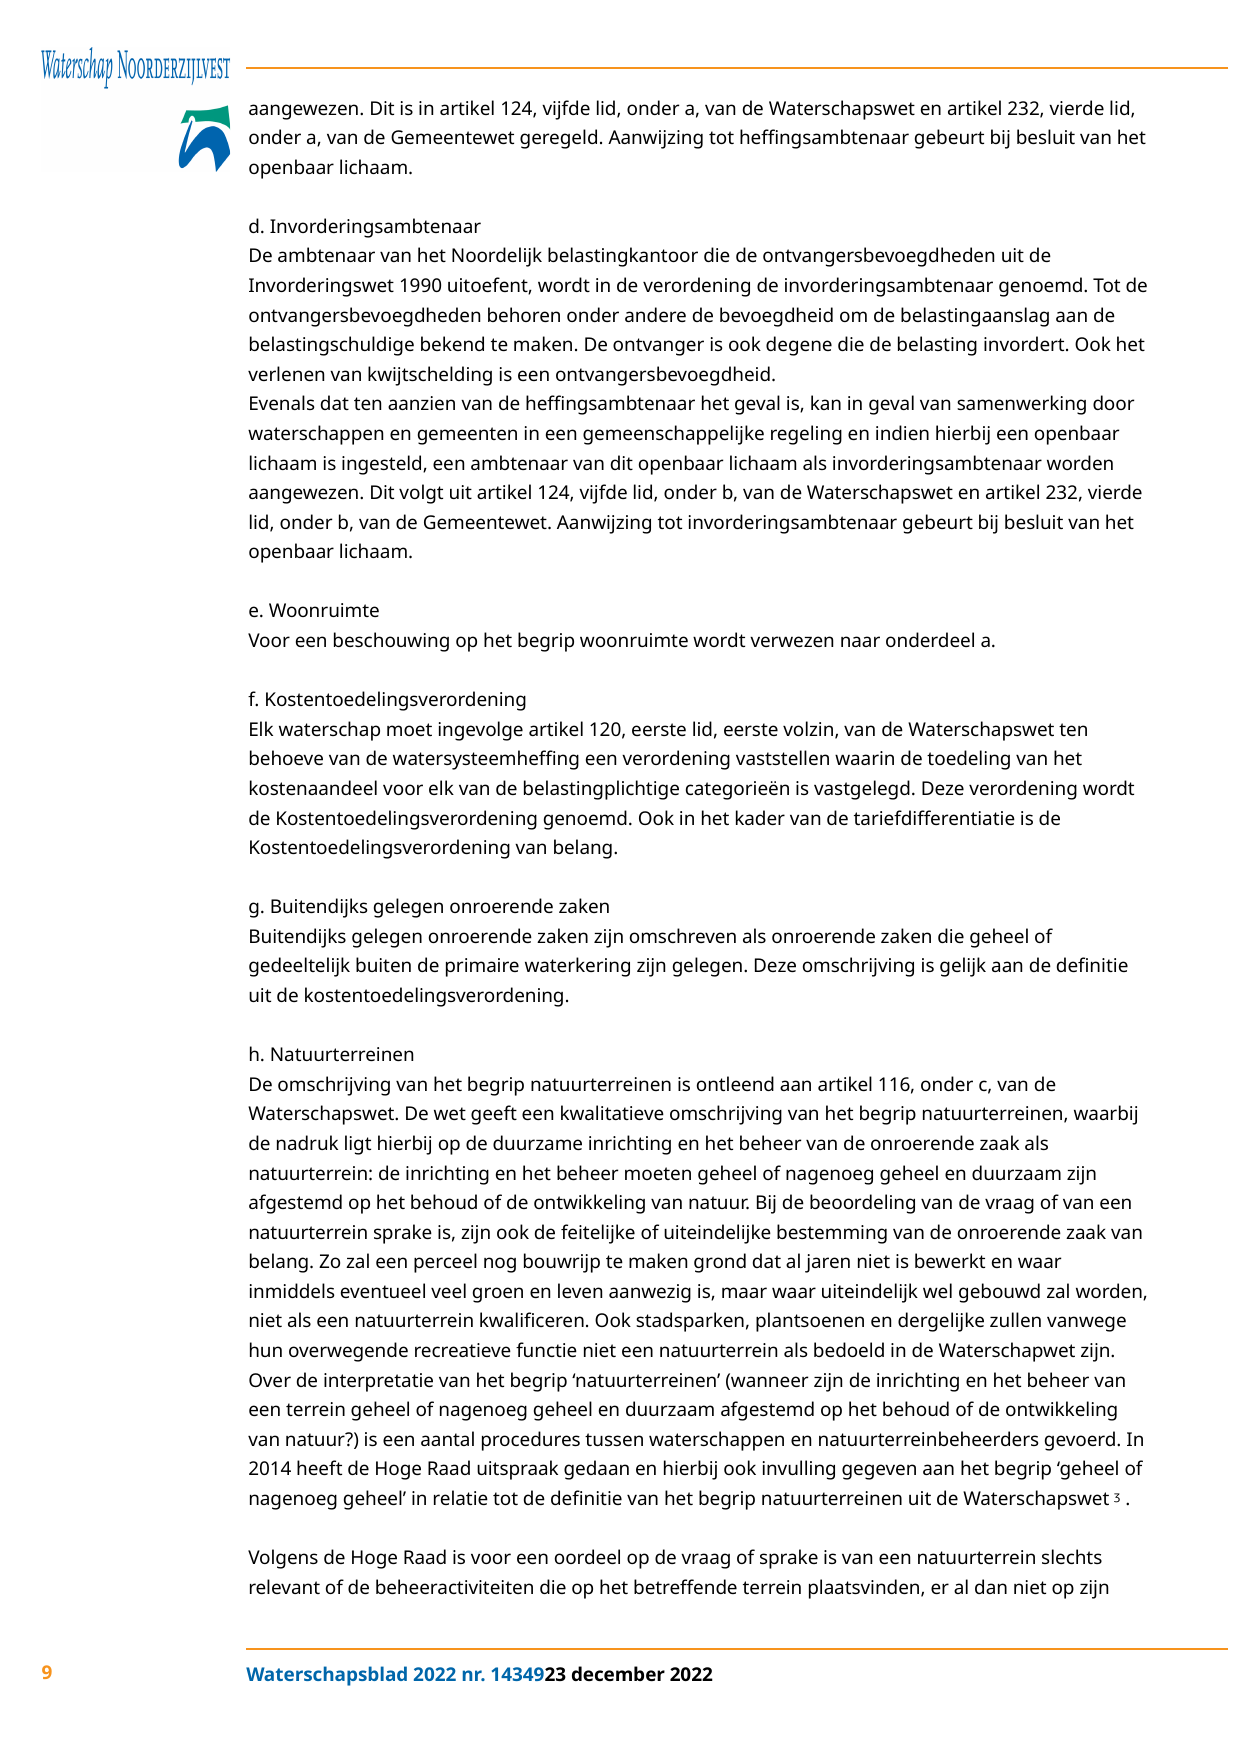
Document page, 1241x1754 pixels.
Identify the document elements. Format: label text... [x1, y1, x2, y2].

text h. Natuurterreinen [248, 1041, 1152, 1067]
text d. Invorderingsambtenaar [248, 213, 1152, 239]
text e. Woonruimte [248, 598, 1152, 623]
picture [41, 47, 231, 172]
text Volgens de Hoge Raad is voor een oordeel op de vraag of sprake is van een natuurterrein slechts relevant of de beheeractiviteiten die op het betreffende terrein plaatsvinden, er al dan niet op zijn [248, 1544, 1152, 1600]
text Voor een beschouwing op het begrip woonruimte wordt verwezen naar onderdeel a. [248, 627, 1152, 653]
text g. Buitendijks gelegen onroerende zaken [248, 893, 1152, 919]
text f. Kostentoedelingsverordening [248, 686, 1152, 712]
text De ambtenaar van het Noordelijk belastingkantoor die de ontvangersbevoegdheden uit de Invorderingswet 1990 uitoefent, wordt in de verordening de invorderingsambtenaar genoemd. Tot de ontvangersbevoegdheden behoren onder andere de bevoegdheid om de belastingaanslag aan de belastingschuldige bekend te maken. De ontvanger is ook degene die de belasting invordert. Ook het verlenen van kwijtschelding is een ontvangersbevoegdheid. [248, 243, 1152, 387]
text aangewezen. Dit is in artikel 124, vijfde lid, onder a, van de Waterschapswet en artikel 232, vierde lid, onder a, van de Gemeentewet geregeld. Aanwijzing tot heffingsambtenaar gebeurt bij besluit van het openbaar lichaam. [248, 95, 1152, 180]
text Over de interpretatie van het begrip ‘natuurterreinen’ (wanneer zijn de inrichting en het beheer van een terrein geheel of nagenoeg geheel en duurzaam afgestemd op het behoud of de ontwikkeling van natuur?) is een aantal procedures tussen waterschappen en natuurterreinbeheerders gevoerd. In 2014 heeft de Hoge Raad uitspraak gedaan en hierbij ook invulling gegeven aan het begrip ‘geheel of nagenoeg geheel’ in relatie tot de definitie van het begrip natuurterreinen uit de Waterschapswet ᶾ . [248, 1367, 1152, 1511]
text De omschrijving van het begrip natuurterreinen is ontleend aan artikel 116, onder c, van de Waterschapswet. De wet geeft een kwalitatieve omschrijving van het begrip natuurterreinen, waarbij de nadruk ligt hierbij op de duurzame inrichting en het beheer van de onroerende zaak als natuurterrein: de inrichting en het beheer moeten geheel of nagenoeg geheel en duurzaam zijn afgestemd op het behoud of de ontwikkeling van natuur. Bij de beoordeling van de vraag of van een natuurterrein sprake is, zijn ook de feitelijke of uiteindelijke bestemming van de onroerende zaak van belang. Zo zal een perceel nog bouwrijp te maken grond dat al jaren niet is bewerkt en waar inmiddels eventueel veel groen en leven aanwezig is, maar waar uiteindelijk wel gebouwd zal worden, niet als een natuurterrein kwalificeren. Ook stadsparken, plantsoenen en dergelijke zullen vanwege hun overwegende recreatieve functie niet een natuurterrein als bedoeld in de Waterschapwet zijn. [248, 1071, 1152, 1363]
text Evenals dat ten aanzien van de heffingsambtenaar het geval is, kan in geval van samenwerking door waterschappen en gemeenten in een gemeenschappelijke regeling en indien hierbij een openbaar lichaam is ingesteld, een ambtenaar van dit openbaar lichaam als invorderingsambtenaar worden aangewezen. Dit volgt uit artikel 124, vijfde lid, onder b, van de Waterschapswet en artikel 232, vierde lid, onder b, van de Gemeentewet. Aanwijzing tot invorderingsambtenaar gebeurt bij besluit van het openbaar lichaam. [248, 391, 1152, 564]
text Elk waterschap moet ingevolge artikel 120, eerste lid, eerste volzin, van de Waterschapswet ten behoeve van de watersysteemheffing een verordening vaststellen waarin de toedeling van het kostenaandeel voor elk van de belastingplichtige categorieën is vastgelegd. Deze verordening wordt de Kostentoedelingsverordening genoemd. Ook in het kader van de tariefdifferentiatie is de Kostentoedelingsverordening van belang. [248, 716, 1152, 860]
text Buitendijks gelegen onroerende zaken zijn omschreven als onroerende zaken die geheel of gedeeltelijk buiten de primaire waterkering zijn gelegen. Deze omschrijving is gelijk aan de definitie uit de kostentoedelingsverordening. [248, 923, 1152, 1008]
